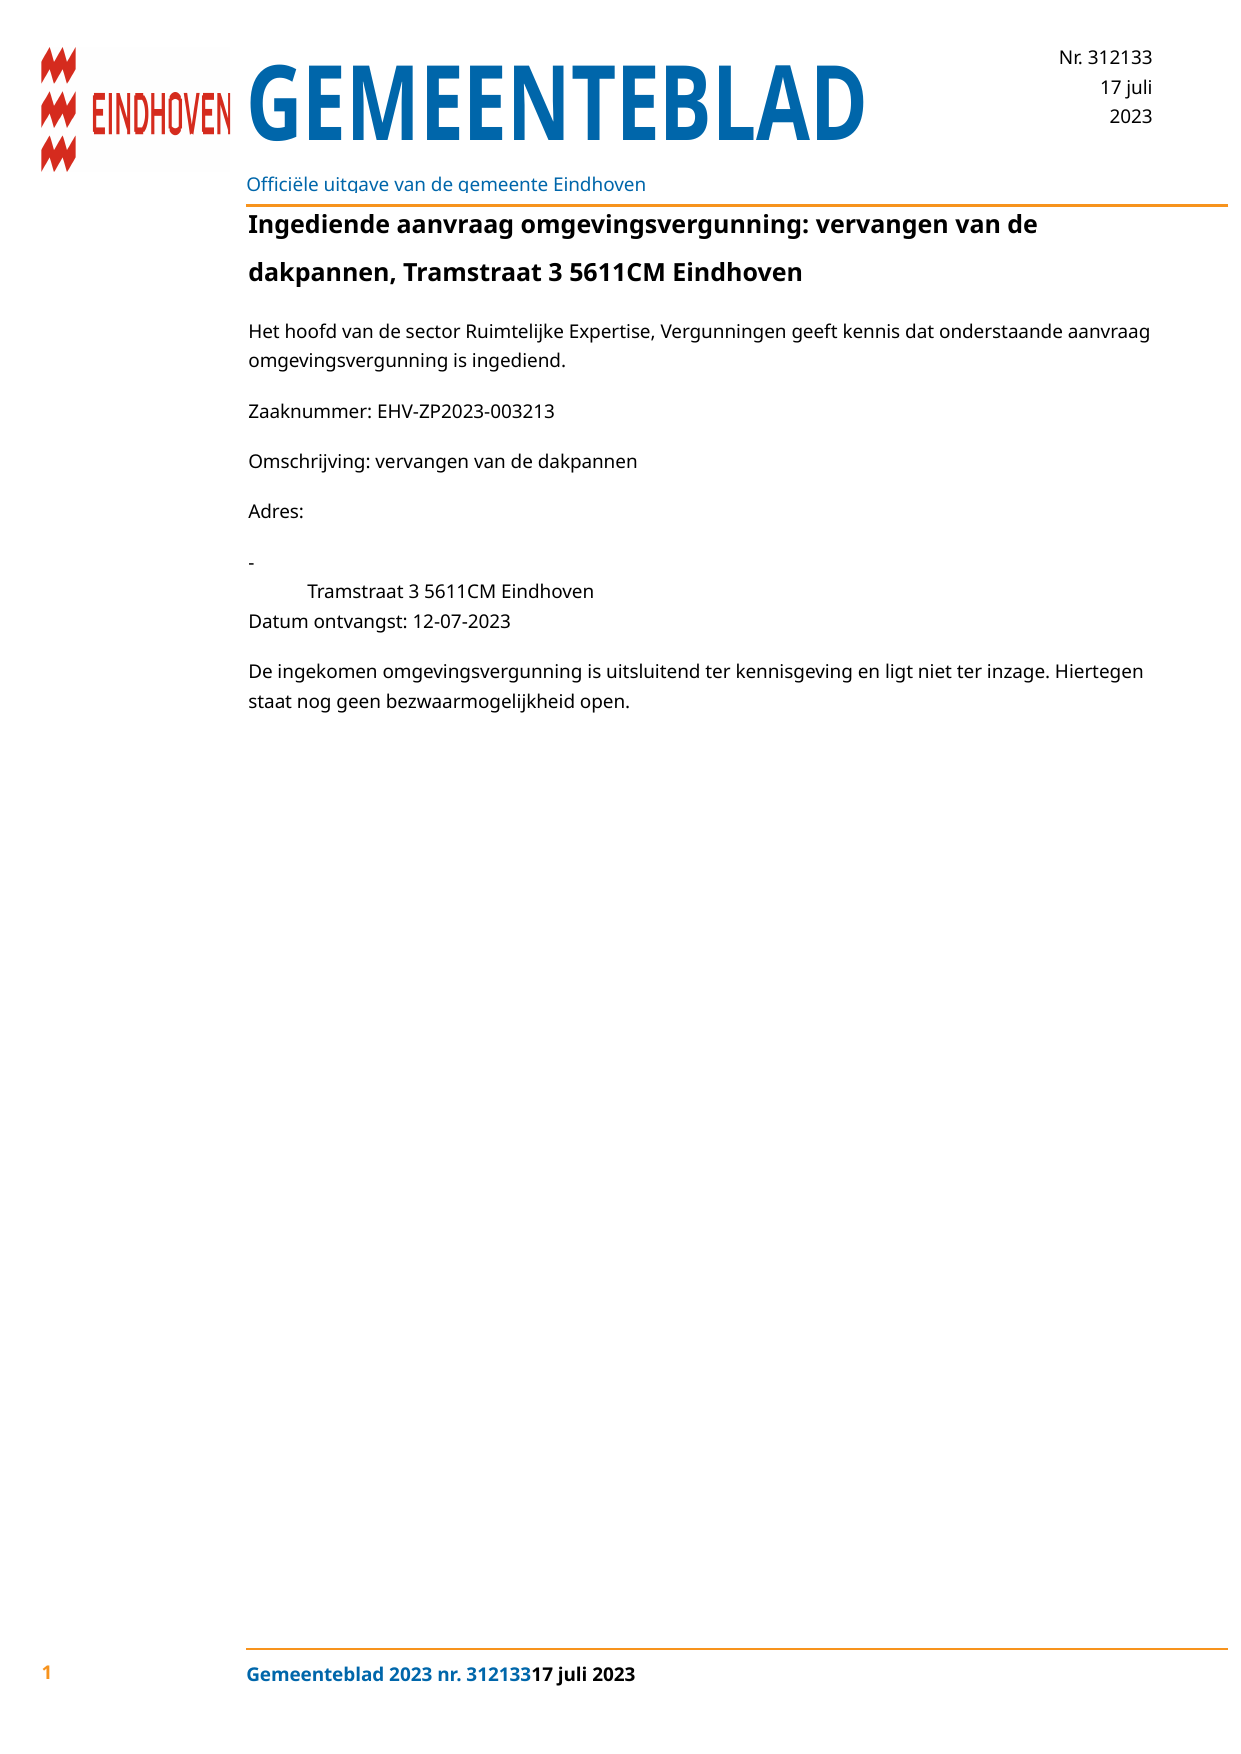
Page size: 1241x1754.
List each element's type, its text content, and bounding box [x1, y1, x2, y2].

text Het hoofd van de sector Ruimtelijke Expertise, Vergunningen geeft kennis dat onderstaande aanvraag omgevingsvergunning is ingediend. [248, 318, 1152, 373]
list Tramstraat 3 5611CM Eindhoven [248, 579, 1152, 604]
text Zaaknummer: EHV-ZP2023-003213 [248, 398, 1152, 424]
text Ingediende aanvraag omgevingsvergunning: vervangen van de dakpannen, Tramstraat 3 5611CM Eindhoven [248, 207, 1152, 288]
text De ingekomen omgevingsvergunning is uitsluitend ter kennisgeving en ligt niet ter inzage. Hiertegen staat nog geen bezwaarmogelijkheid open. [248, 659, 1152, 714]
text Adres: [248, 499, 1152, 524]
picture [41, 47, 231, 172]
text Omschrijving: vervangen van de dakpannen [248, 448, 1152, 474]
text Datum ontvangst: 12-07-2023 [248, 608, 1152, 634]
